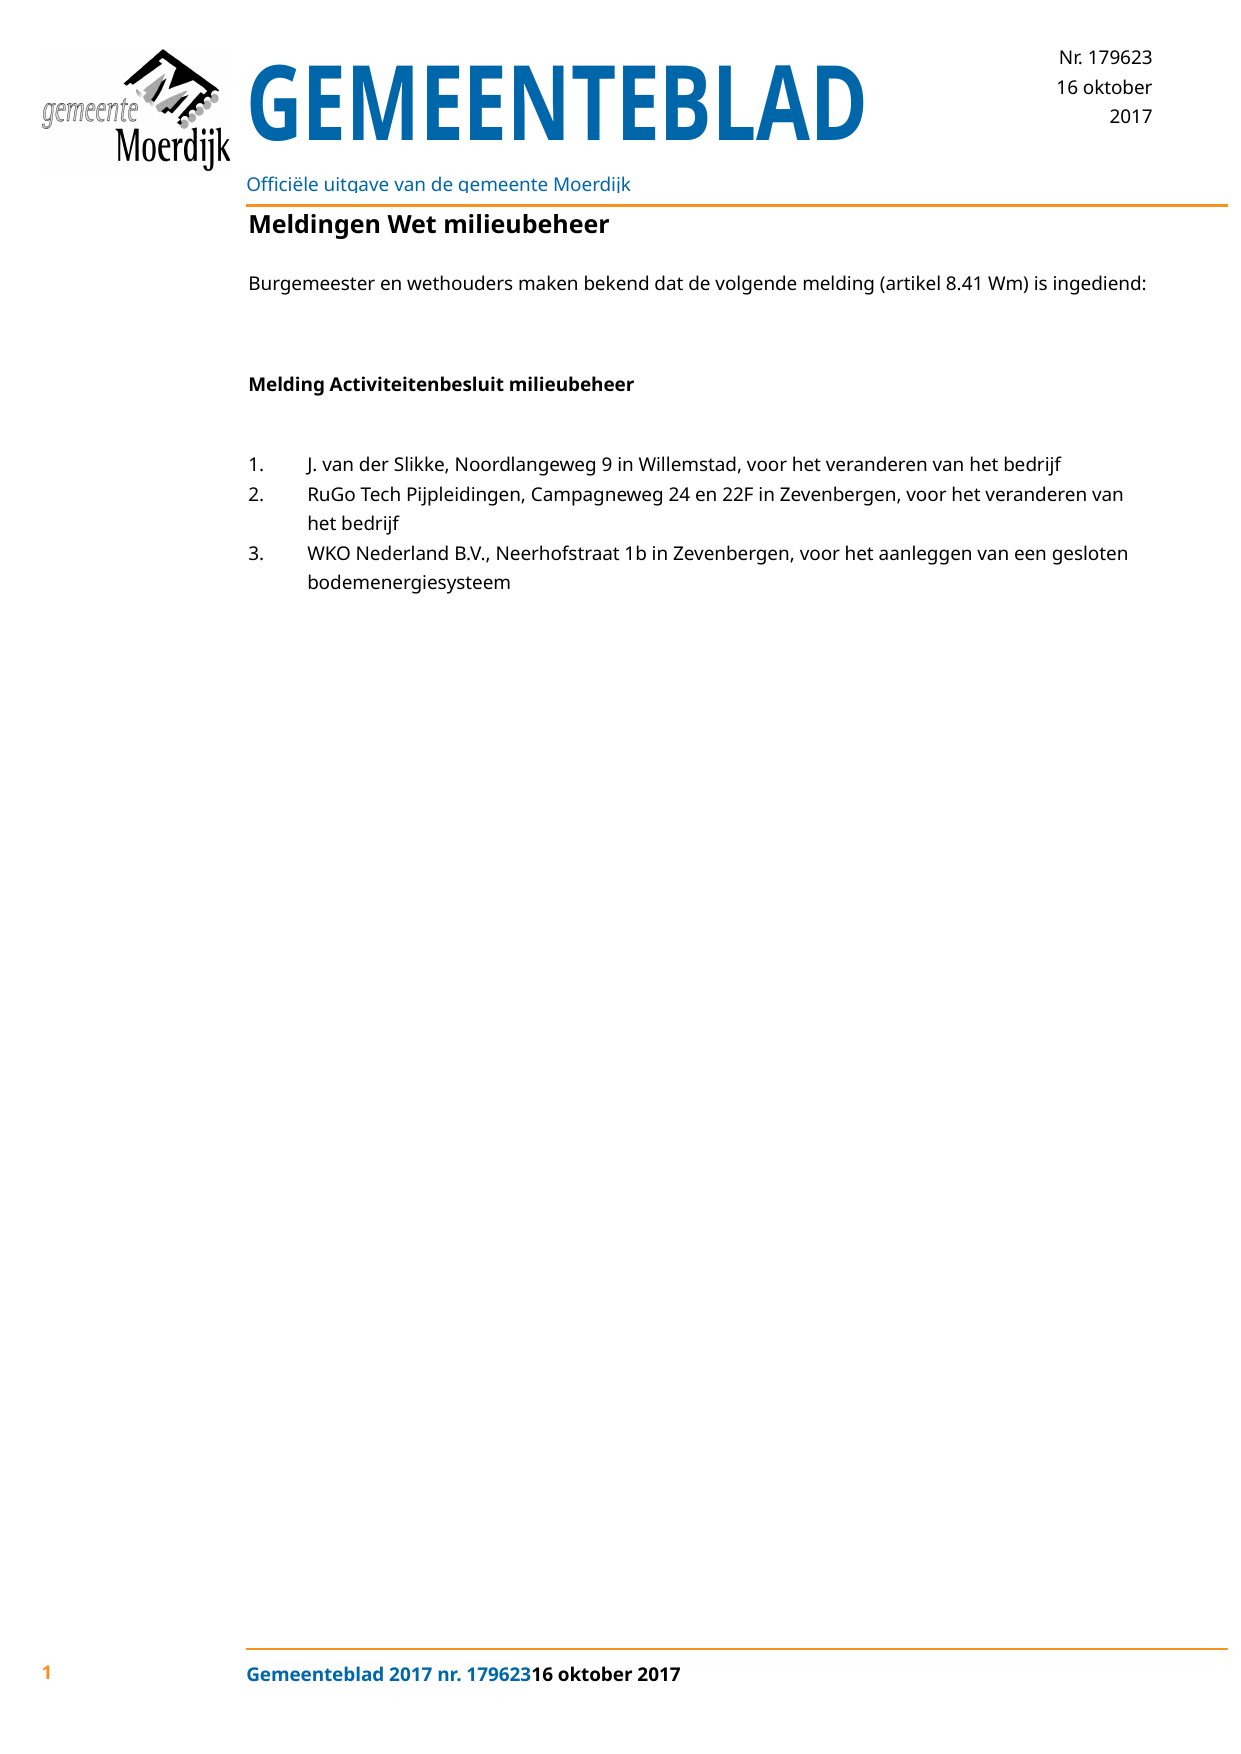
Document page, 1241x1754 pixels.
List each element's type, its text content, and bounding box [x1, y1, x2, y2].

text Burgemeester en wethouders maken bekend dat de volgende melding (artikel 8.41 Wm) is ingediend: [248, 270, 1152, 296]
list RuGo Tech Pijpleidingen, Campagneweg 24 en 22F in Zevenbergen, voor het veranderen van het bedrijf [248, 481, 1152, 536]
list J. van der Slikke, Noordlangeweg 9 in Willemstad, voor het veranderen van het bedrijf [248, 451, 1152, 477]
text Melding Activiteitenbesluit milieubeheer [248, 371, 1152, 397]
picture [41, 47, 231, 172]
list WKO Nederland B.V., Neerhofstraat 1b in Zevenbergen, voor het aanleggen van een gesloten bodemenergiesysteem [248, 540, 1152, 595]
text Meldingen Wet milieubeheer [248, 207, 1152, 241]
